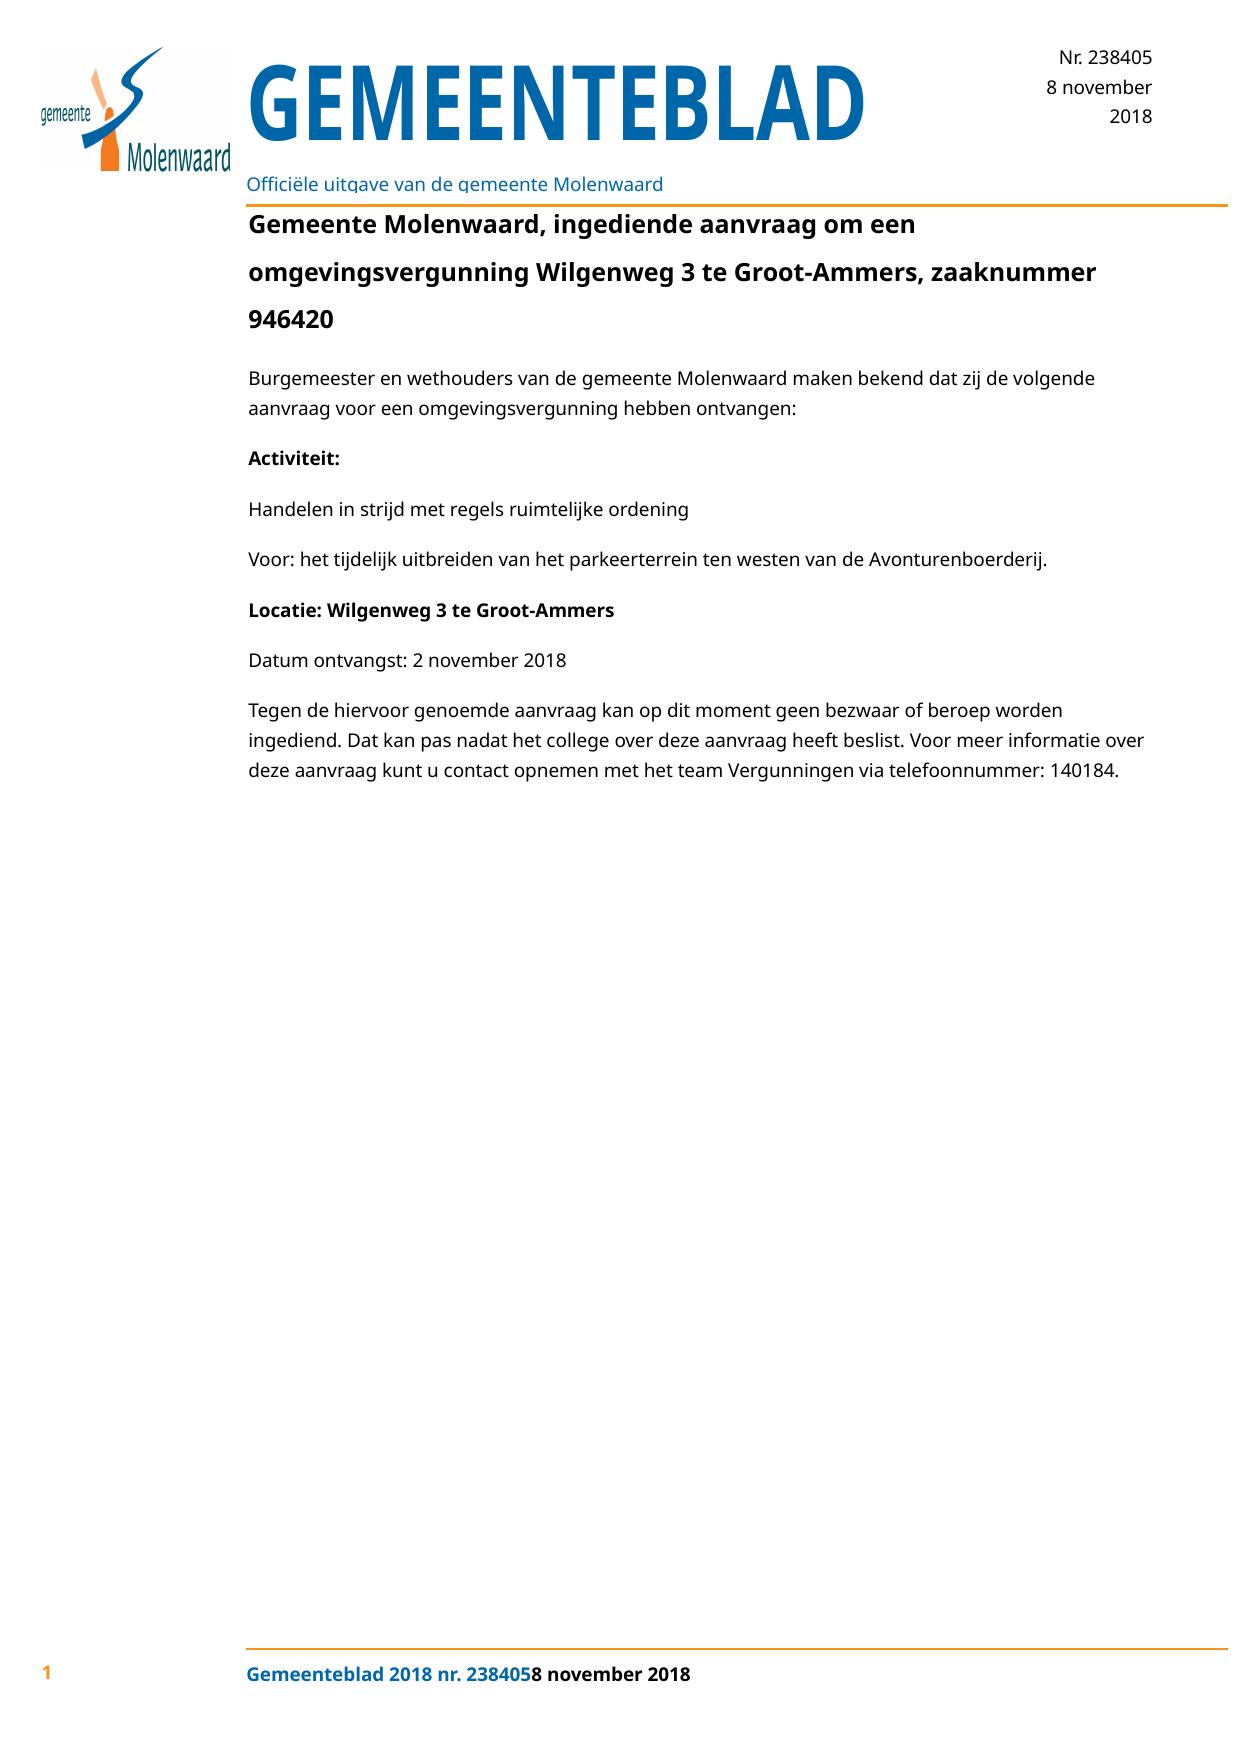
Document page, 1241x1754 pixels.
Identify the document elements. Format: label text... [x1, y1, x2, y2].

text Activiteit: [248, 446, 1152, 471]
text Tegen de hiervoor genoemde aanvraag kan op dit moment geen bezwaar of beroep worden ingediend. Dat kan pas nadat het college over deze aanvraag heeft beslist. Voor meer informatie over deze aanvraag kunt u contact opnemen met het team Vergunningen via telefoonnummer: 140184. [248, 698, 1152, 782]
text Voor: het tijdelijk uitbreiden van het parkeerterrein ten westen van de Avonturenboerderij. [248, 546, 1152, 572]
text Datum ontvangst: 2 november 2018 [248, 647, 1152, 673]
text Handelen in strijd met regels ruimtelijke ordening [248, 496, 1152, 522]
text Burgemeester en wethouders van de gemeente Molenwaard maken bekend dat zij de volgende aanvraag voor een omgevingsvergunning hebben ontvangen: [248, 366, 1152, 421]
text Locatie: Wilgenweg 3 te Groot-Ammers [248, 597, 1152, 622]
picture [41, 47, 231, 172]
text Gemeente Molenwaard, ingediende aanvraag om een omgevingsvergunning Wilgenweg 3 te Groot-Ammers, zaaknummer 946420 [248, 207, 1152, 336]
